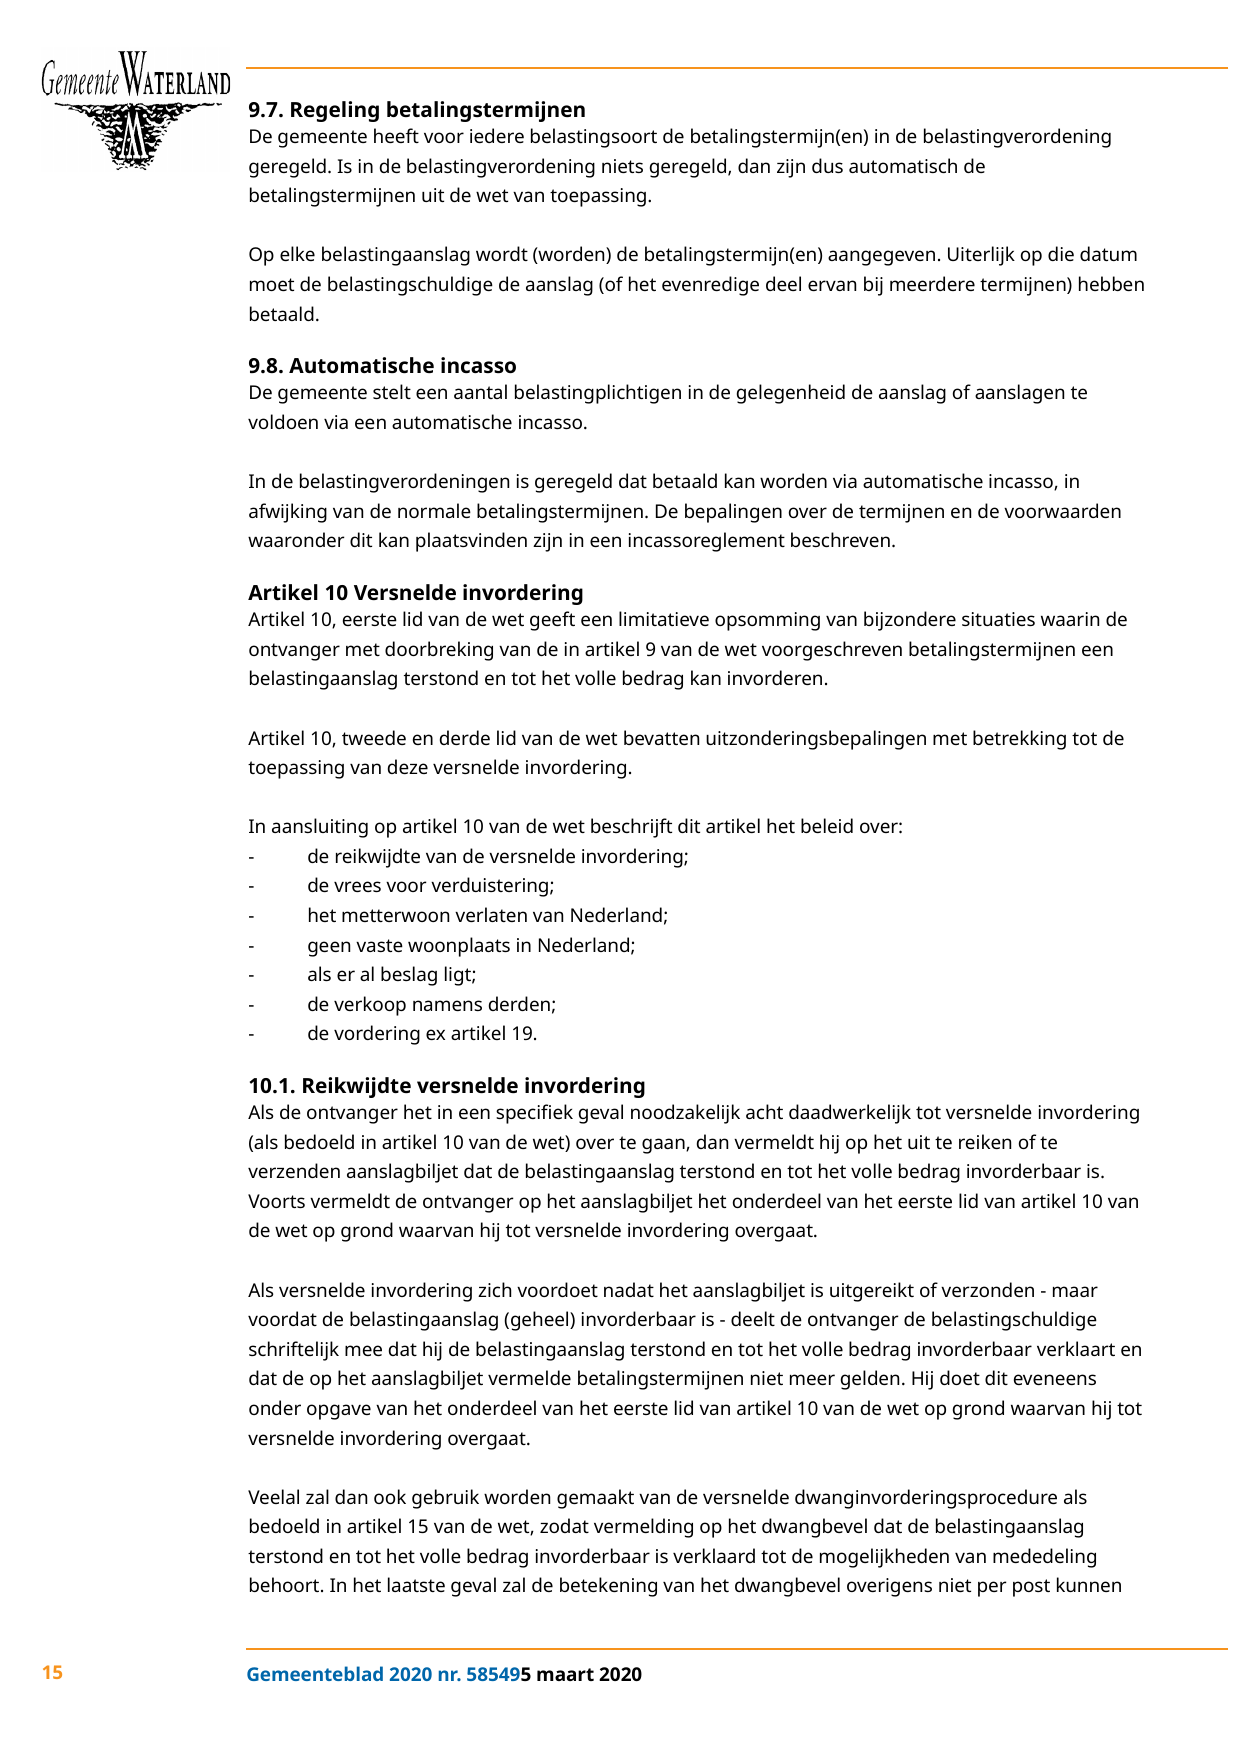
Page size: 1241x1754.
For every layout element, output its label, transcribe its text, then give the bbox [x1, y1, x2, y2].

list het metterwoon verlaten van Nederland; [248, 902, 1152, 928]
text Artikel 10, tweede en derde lid van de wet bevatten uitzonderingsbepalingen met betrekking tot de toepassing van deze versnelde invordering. [248, 725, 1152, 780]
list als er al beslag ligt; [248, 961, 1152, 987]
text 10.1. Reikwijdte versnelde invordering [248, 1071, 1152, 1099]
text Veelal zal dan ook gebruik worden gemaakt van de versnelde dwanginvorderingsprocedure als bedoeld in artikel 15 van de wet, zodat vermelding op het dwangbevel dat de belastingaanslag terstond en tot het volle bedrag invorderbaar is verklaard tot de mogelijkheden van mededeling behoort. In het laatste geval zal de betekening van het dwangbevel overigens niet per post kunnen [248, 1484, 1152, 1598]
text 9.8. Automatische incasso [248, 351, 1152, 379]
text 9.7. Regeling betalingstermijnen [248, 95, 1152, 123]
text Als de ontvanger het in een specifiek geval noodzakelijk acht daadwerkelijk tot versnelde invordering (als bedoeld in artikel 10 van de wet) over te gaan, dan vermeldt hij op het uit te reiken of te verzenden aanslagbiljet dat de belastingaanslag terstond en tot het volle bedrag invorderbaar is. Voorts vermeldt de ontvanger op het aanslagbiljet het onderdeel van het eerste lid van artikel 10 van de wet op grond waarvan hij tot versnelde invordering overgaat. [248, 1099, 1152, 1243]
text De gemeente heeft voor iedere belastingsoort de betalingstermijn(en) in de belastingverordening geregeld. Is in de belastingverordening niets geregeld, dan zijn dus automatisch de betalingstermijnen uit de wet van toepassing. [248, 123, 1152, 208]
picture [41, 47, 231, 172]
list de reikwijdte van de versnelde invordering; [248, 843, 1152, 869]
text In aansluiting op artikel 10 van de wet beschrijft dit artikel het beleid over: [248, 813, 1152, 839]
text In de belastingverordeningen is geregeld dat betaald kan worden via automatische incasso, in afwijking van de normale betalingstermijnen. De bepalingen over de termijnen en de voorwaarden waaronder dit kan plaatsvinden zijn in een incassoreglement beschreven. [248, 468, 1152, 553]
list de vrees voor verduistering; [248, 873, 1152, 898]
text Artikel 10, eerste lid van de wet geeft een limitatieve opsomming van bijzondere situaties waarin de ontvanger met doorbreking van de in artikel 9 van de wet voorgeschreven betalingstermijnen een belastingaanslag terstond en tot het volle bedrag kan invorderen. [248, 606, 1152, 691]
list geen vaste woonplaats in Nederland; [248, 932, 1152, 957]
text Op elke belastingaanslag wordt (worden) de betalingstermijn(en) aangegeven. Uiterlijk op die datum moet de belastingschuldige de aanslag (of het evenredige deel ervan bij meerdere termijnen) hebben betaald. [248, 242, 1152, 326]
list de vordering ex artikel 19. [248, 1021, 1152, 1046]
list de verkoop namens derden; [248, 991, 1152, 1017]
text De gemeente stelt een aantal belastingplichtigen in de gelegenheid de aanslag of aanslagen te voldoen via een automatische incasso. [248, 379, 1152, 435]
text Als versnelde invordering zich voordoet nadat het aanslagbiljet is uitgereikt of verzonden - maar voordat de belastingaanslag (geheel) invorderbaar is - deelt de ontvanger de belastingschuldige schriftelijk mee dat hij de belastingaanslag terstond en tot het volle bedrag invorderbaar verklaart en dat de op het aanslagbiljet vermelde betalingstermijnen niet meer gelden. Hij doet dit eveneens onder opgave van het onderdeel van het eerste lid van artikel 10 van de wet op grond waarvan hij tot versnelde invordering overgaat. [248, 1277, 1152, 1451]
text Artikel 10 Versnelde invordering [248, 578, 1152, 606]
